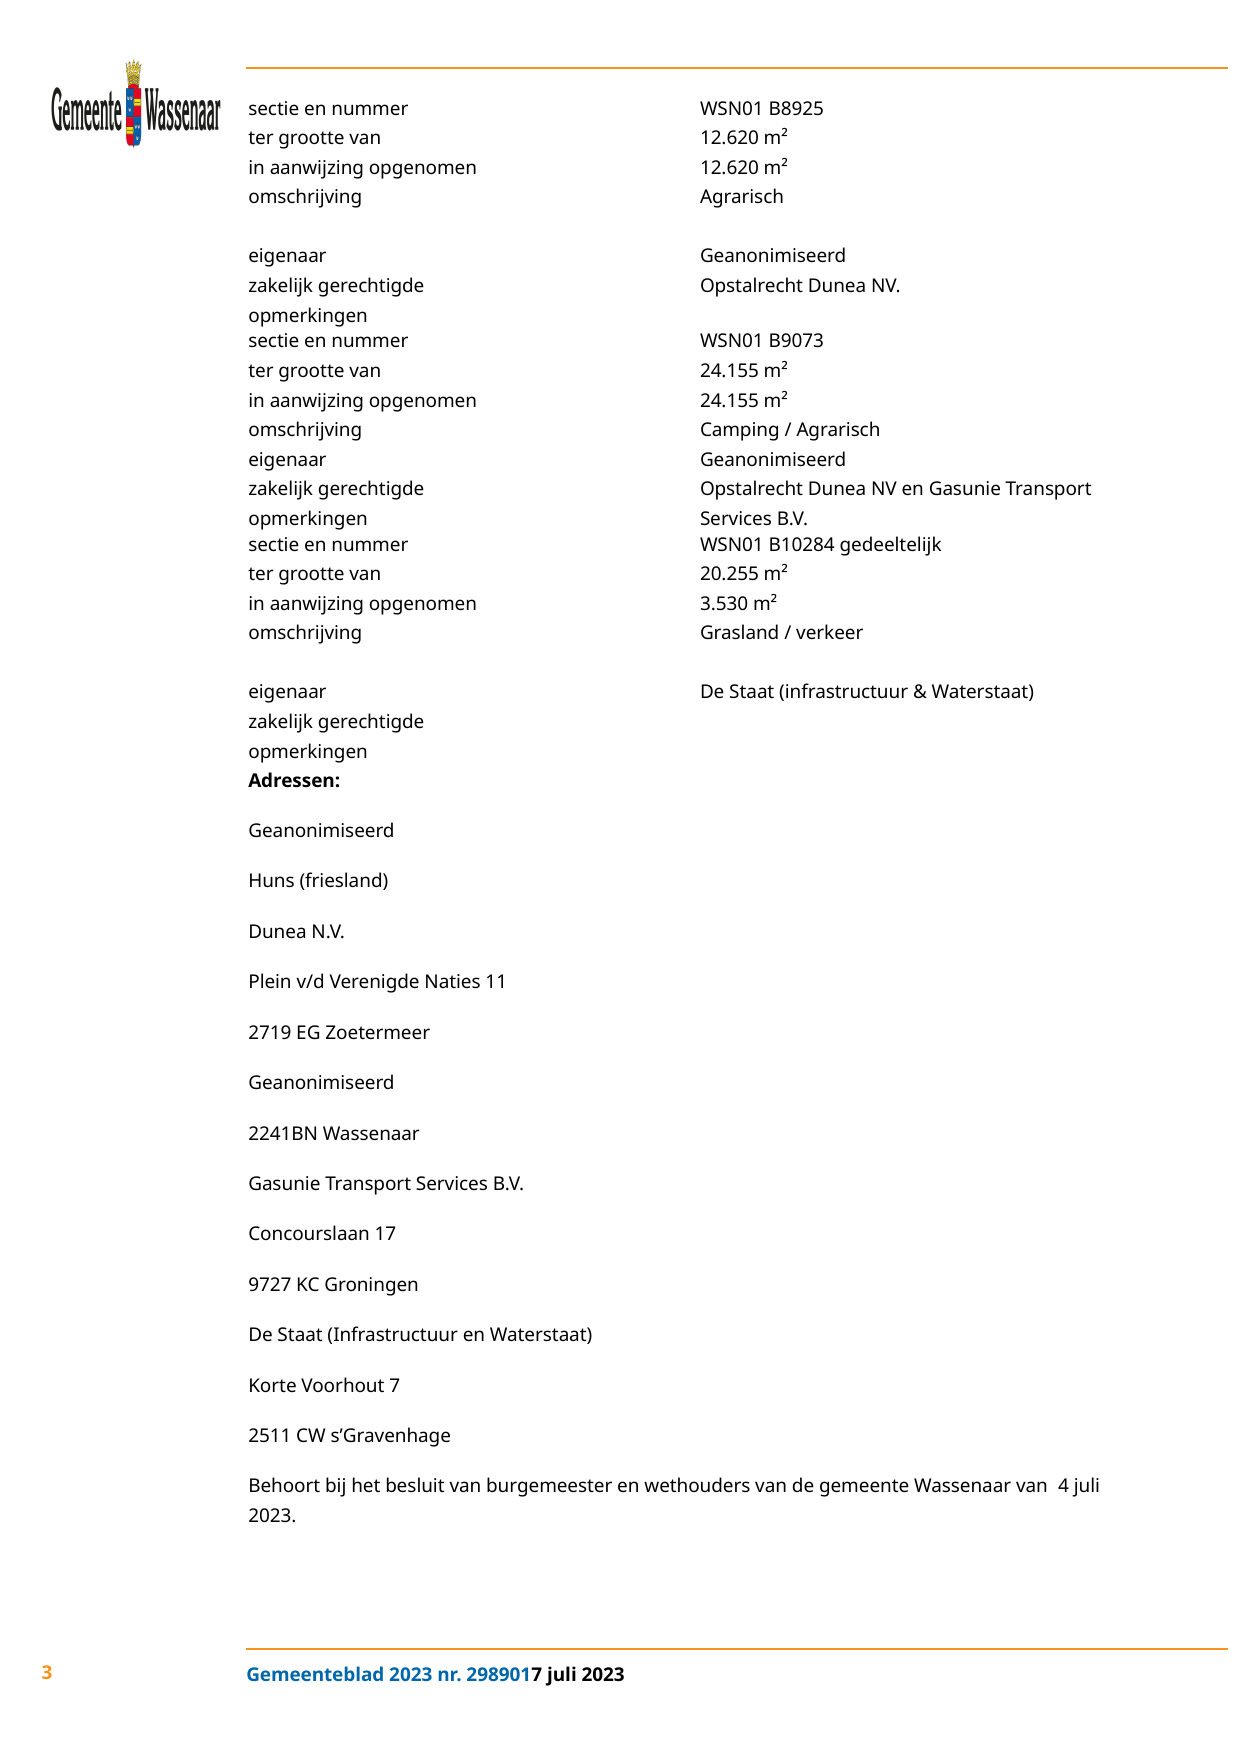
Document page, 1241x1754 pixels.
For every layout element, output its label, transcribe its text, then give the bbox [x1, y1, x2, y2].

table_cell WSN01 B8925 12.620 m² 12.620 m² Agrarisch Geanonimiseerd Opstalrecht Dunea NV. [700, 95, 1152, 328]
text 2719 EG Zoetermeer [248, 1019, 1152, 1045]
text De Staat (Infrastructuur en Waterstaat) [248, 1321, 1152, 1347]
text Behoort bij het besluit van burgemeester en wethouders van de gemeente Wassenaar van 4 juli 2023. [248, 1473, 1152, 1528]
text Plein v/d Verenigde Naties 11 [248, 968, 1152, 994]
text Huns (friesland) [248, 868, 1152, 893]
table_cell WSN01 B9073 24.155 m² 24.155 m² Camping / Agrarisch Geanonimiseerd Opstalrecht Dunea NV en Gasunie Transport Services B.V. [700, 328, 1152, 531]
table_cell sectie en nummer ter grootte van in aanwijzing opgenomen omschrijving eigenaar zakelijk gerechtigde opmerkingen [248, 531, 700, 764]
text Geanonimiseerd [248, 1069, 1152, 1095]
picture [41, 47, 231, 172]
text 9727 KC Groningen [248, 1271, 1152, 1297]
text Concourslaan 17 [248, 1221, 1152, 1246]
text Dunea N.V. [248, 918, 1152, 944]
table_cell sectie en nummer ter grootte van in aanwijzing opgenomen omschrijving eigenaar zakelijk gerechtigde opmerkingen [248, 328, 700, 531]
text Korte Voorhout 7 [248, 1372, 1152, 1398]
text Geanonimiseerd [248, 817, 1152, 843]
text 2241BN Wassenaar [248, 1120, 1152, 1146]
table_cell sectie en nummer ter grootte van in aanwijzing opgenomen omschrijving eigenaar zakelijk gerechtigde opmerkingen [248, 95, 700, 328]
text Adressen: [248, 767, 1152, 793]
text Gasunie Transport Services B.V. [248, 1170, 1152, 1196]
table_cell WSN01 B10284 gedeeltelijk 20.255 m² 3.530 m² Grasland / verkeer De Staat (infrastructuur & Waterstaat) [700, 531, 1152, 764]
text 2511 CW s’Gravenhage [248, 1422, 1152, 1448]
